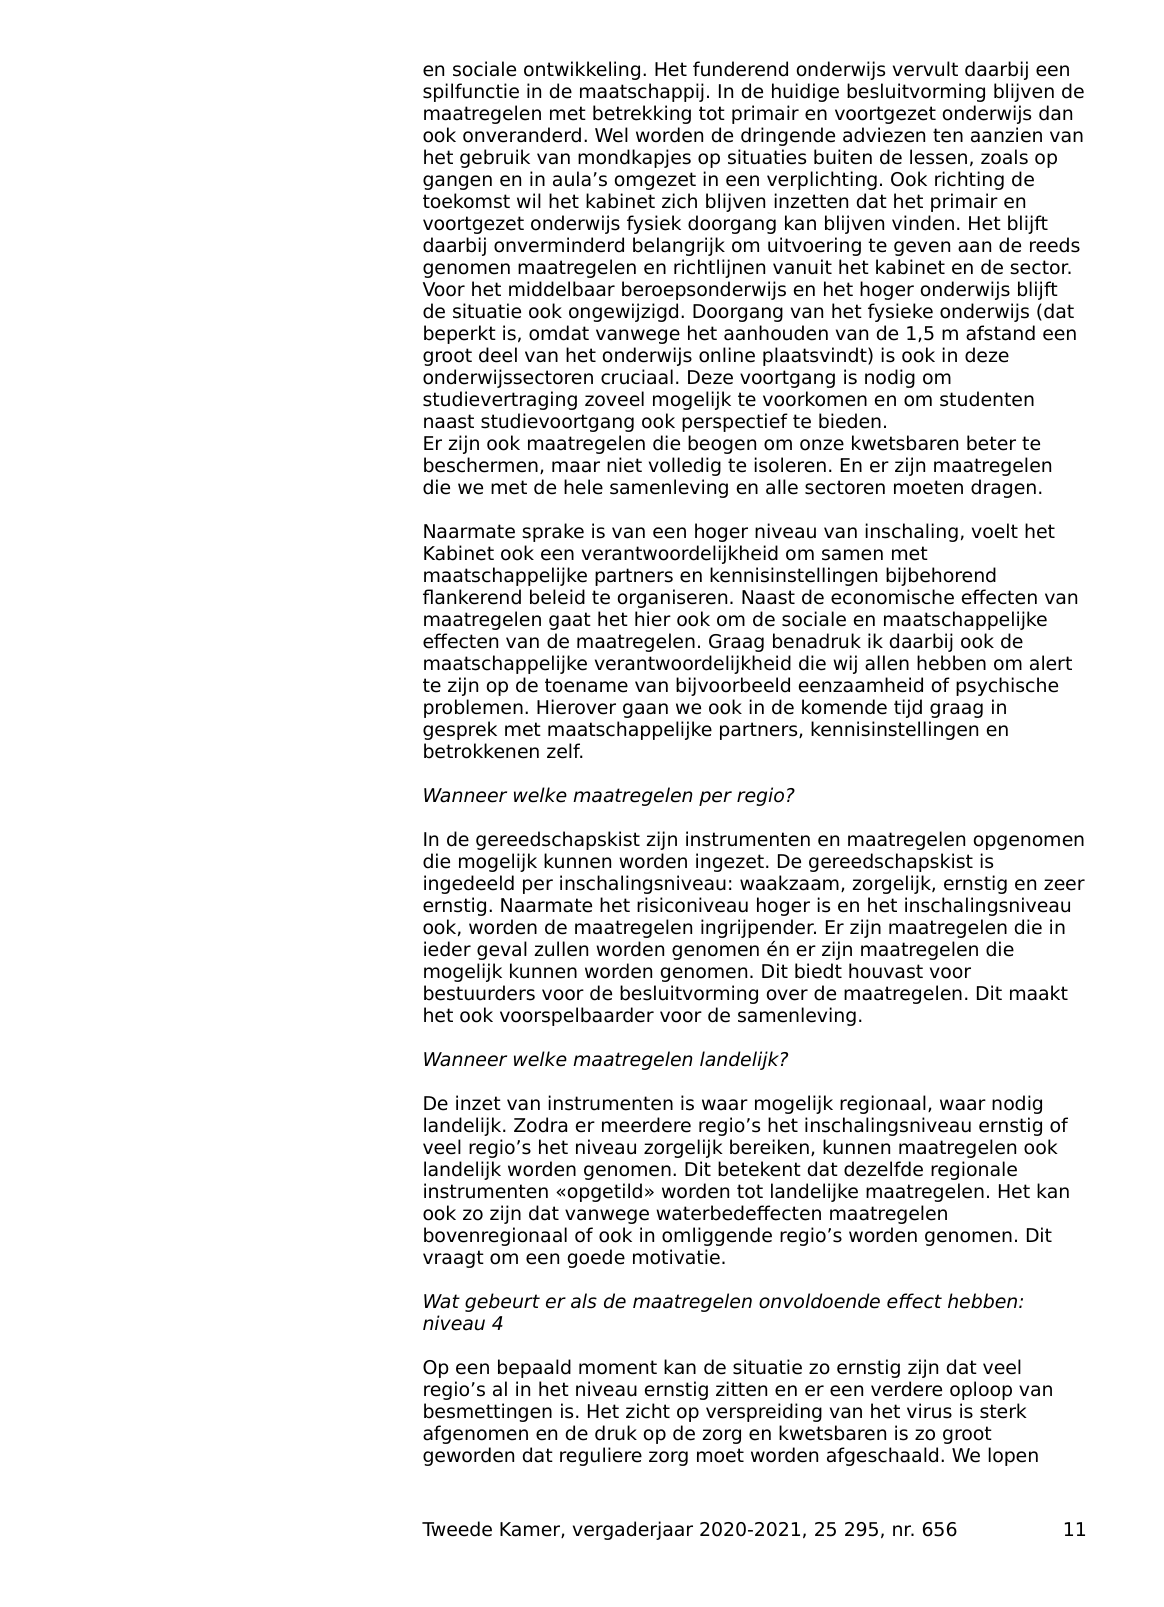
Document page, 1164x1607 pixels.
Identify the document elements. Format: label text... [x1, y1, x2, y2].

subtitle Wat gebeurt er als de maatregelen onvoldoende effect hebben: niveau 4 [422, 1291, 1087, 1335]
text In de gereedschapskist zijn instrumenten en maatregelen opgenomen die mogelijk kunnen worden ingezet. De gereedschapskist is ingedeeld per inschalingsniveau: waakzaam, zorgelijk, ernstig en zeer ernstig. Naarmate het risiconiveau hoger is en het inschalingsniveau ook, worden de maatregelen ingrijpender. Er zijn maatregelen die in ieder geval zullen worden genomen én er zijn maatregelen die mogelijk kunnen worden genomen. Dit biedt houvast voor bestuurders voor de besluitvorming over de maatregelen. Dit maakt het ook voorspelbaarder voor de samenleving. [422, 829, 1087, 1027]
text Er zijn ook maatregelen die beogen om onze kwetsbaren beter te beschermen, maar niet volledig te isoleren. En er zijn maatregelen die we met de hele samenleving en alle sectoren moeten dragen. [422, 433, 1087, 499]
subtitle Wanneer welke maatregelen per regio? [422, 785, 1087, 807]
text en sociale ontwikkeling. Het funderend onderwijs vervult daarbij een spilfunctie in de maatschappij. In de huidige besluitvorming blijven de maatregelen met betrekking tot primair en voortgezet onderwijs dan ook onveranderd. Wel worden de dringende adviezen ten aanzien van het gebruik van mondkapjes op situaties buiten de lessen, zoals op gangen en in aula’s omgezet in een verplichting. Ook richting de toekomst wil het kabinet zich blijven inzetten dat het primair en voortgezet onderwijs fysiek doorgang kan blijven vinden. Het blijft daarbij onverminderd belangrijk om uitvoering te geven aan de reeds genomen maatregelen en richtlijnen vanuit het kabinet en de sector. Voor het middelbaar beroepsonderwijs en het hoger onderwijs blijft de situatie ook ongewijzigd. Doorgang van het fysieke onderwijs (dat beperkt is, omdat vanwege het aanhouden van de 1,5 m afstand een groot deel van het onderwijs online plaatsvindt) is ook in deze onderwijssectoren cruciaal. Deze voortgang is nodig om studievertraging zoveel mogelijk te voorkomen en om studenten naast studievoortgang ook perspectief te bieden. [422, 59, 1087, 433]
text Naarmate sprake is van een hoger niveau van inschaling, voelt het Kabinet ook een verantwoordelijkheid om samen met maatschappelijke partners en kennisinstellingen bijbehorend flankerend beleid te organiseren. Naast de economische effecten van maatregelen gaat het hier ook om de sociale en maatschappelijke effecten van de maatregelen. Graag benadruk ik daarbij ook de maatschappelijke verantwoordelijkheid die wij allen hebben om alert te zijn op de toename van bijvoorbeeld eenzaamheid of psychische problemen. Hierover gaan we ook in de komende tijd graag in gesprek met maatschappelijke partners, kennisinstellingen en betrokkenen zelf. [422, 521, 1087, 763]
text De inzet van instrumenten is waar mogelijk regionaal, waar nodig landelijk. Zodra er meerdere regio’s het inschalingsniveau ernstig of veel regio’s het niveau zorgelijk bereiken, kunnen maatregelen ook landelijk worden genomen. Dit betekent dat dezelfde regionale instrumenten «opgetild» worden tot landelijke maatregelen. Het kan ook zo zijn dat vanwege waterbedeffecten maatregelen bovenregionaal of ook in omliggende regio’s worden genomen. Dit vraagt om een goede motivatie. [422, 1093, 1087, 1269]
text Op een bepaald moment kan de situatie zo ernstig zijn dat veel regio’s al in het niveau ernstig zitten en er een verdere oploop van besmettingen is. Het zicht op verspreiding van het virus is sterk afgenomen en de druk op de zorg en kwetsbaren is zo groot geworden dat reguliere zorg moet worden afgeschaald. We lopen [422, 1357, 1087, 1467]
subtitle Wanneer welke maatregelen landelijk? [422, 1049, 1087, 1071]
